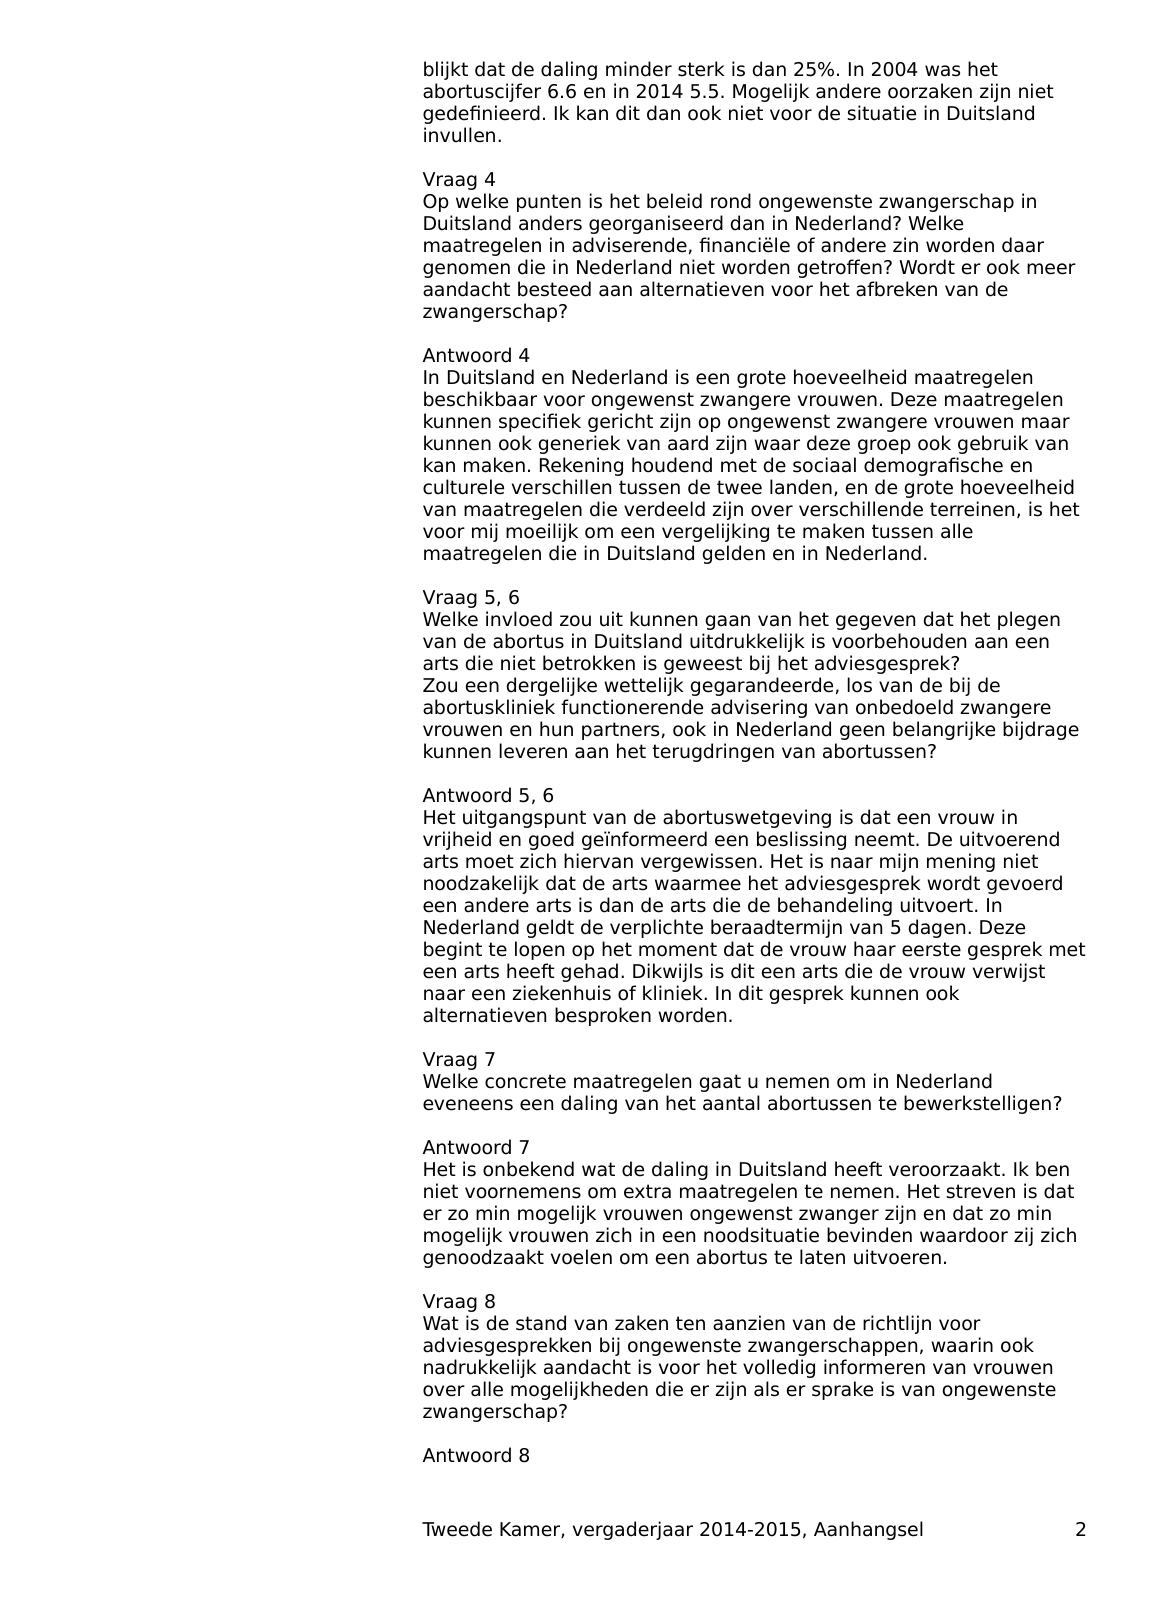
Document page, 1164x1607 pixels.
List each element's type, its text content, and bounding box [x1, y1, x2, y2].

text Op welke punten is het beleid rond ongewenste zwangerschap in Duitsland anders georganiseerd dan in Nederland? Welke maatregelen in adviserende, financiële of andere zin worden daar genomen die in Nederland niet worden getroffen? Wordt er ook meer aandacht besteed aan alternatieven voor het afbreken van de zwangerschap? [422, 191, 1087, 323]
text Vraag 7 [422, 1049, 1087, 1071]
text Wat is de stand van zaken ten aanzien van de richtlijn voor adviesgesprekken bij ongewenste zwangerschappen, waarin ook nadrukkelijk aandacht is voor het volledig informeren van vrouwen over alle mogelijkheden die er zijn als er sprake is van ongewenste zwangerschap? [422, 1313, 1087, 1423]
text Antwoord 5, 6 [422, 785, 1087, 807]
text blijkt dat de daling minder sterk is dan 25%. In 2004 was het abortuscijfer 6.6 en in 2014 5.5. Mogelijk andere oorzaken zijn niet gedefinieerd. Ik kan dit dan ook niet voor de situatie in Duitsland invullen. [422, 59, 1087, 147]
text Vraag 4 [422, 169, 1087, 191]
text Vraag 5, 6 [422, 587, 1087, 609]
text Welke concrete maatregelen gaat u nemen om in Nederland eveneens een daling van het aantal abortussen te bewerkstelligen? [422, 1071, 1087, 1115]
text Antwoord 4 [422, 345, 1087, 367]
text Welke invloed zou uit kunnen gaan van het gegeven dat het plegen van de abortus in Duitsland uitdrukkelijk is voorbehouden aan een arts die niet betrokken is geweest bij het adviesgesprek? [422, 609, 1087, 675]
text Antwoord 7 [422, 1137, 1087, 1159]
text Antwoord 8 [422, 1445, 1087, 1467]
text Het uitgangspunt van de abortuswetgeving is dat een vrouw in vrijheid en goed geïnformeerd een beslissing neemt. De uitvoerend arts moet zich hiervan vergewissen. Het is naar mijn mening niet noodzakelijk dat de arts waarmee het adviesgesprek wordt gevoerd een andere arts is dan de arts die de behandeling uitvoert. In Nederland geldt de verplichte beraadtermijn van 5 dagen. Deze begint te lopen op het moment dat de vrouw haar eerste gesprek met een arts heeft gehad. Dikwijls is dit een arts die de vrouw verwijst naar een ziekenhuis of kliniek. In dit gesprek kunnen ook alternatieven besproken worden. [422, 807, 1087, 1027]
text Het is onbekend wat de daling in Duitsland heeft veroorzaakt. Ik ben niet voornemens om extra maatregelen te nemen. Het streven is dat er zo min mogelijk vrouwen ongewenst zwanger zijn en dat zo min mogelijk vrouwen zich in een noodsituatie bevinden waardoor zij zich genoodzaakt voelen om een abortus te laten uitvoeren. [422, 1159, 1087, 1269]
text In Duitsland en Nederland is een grote hoeveelheid maatregelen beschikbaar voor ongewenst zwangere vrouwen. Deze maatregelen kunnen specifiek gericht zijn op ongewenst zwangere vrouwen maar kunnen ook generiek van aard zijn waar deze groep ook gebruik van kan maken. Rekening houdend met de sociaal demografische en culturele verschillen tussen de twee landen, en de grote hoeveelheid van maatregelen die verdeeld zijn over verschillende terreinen, is het voor mij moeilijk om een vergelijking te maken tussen alle maatregelen die in Duitsland gelden en in Nederland. [422, 367, 1087, 565]
text Zou een dergelijke wettelijk gegarandeerde, los van de bij de abortuskliniek functionerende advisering van onbedoeld zwangere vrouwen en hun partners, ook in Nederland geen belangrijke bijdrage kunnen leveren aan het terugdringen van abortussen? [422, 675, 1087, 763]
text Vraag 8 [422, 1291, 1087, 1313]
